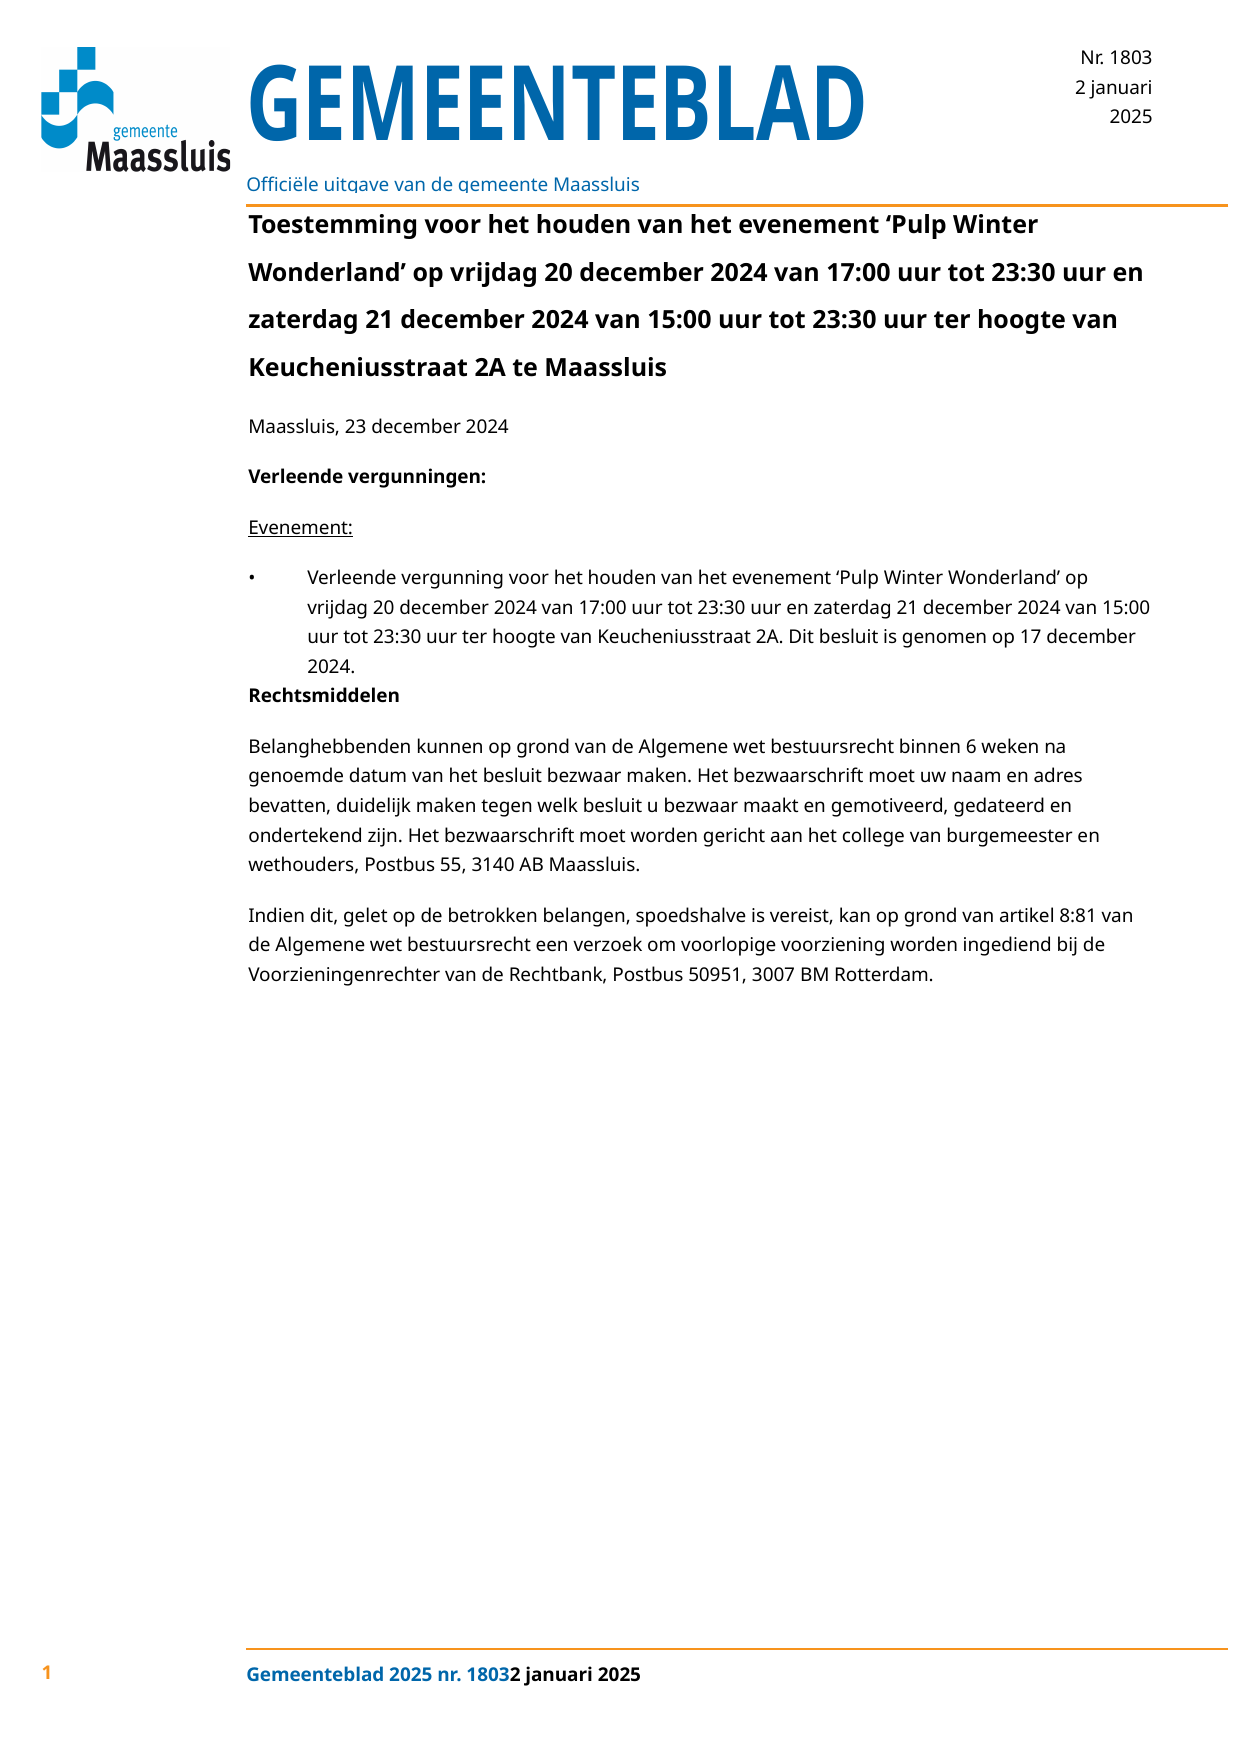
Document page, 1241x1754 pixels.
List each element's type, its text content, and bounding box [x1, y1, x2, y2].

text Rechtsmiddelen [248, 683, 1152, 708]
picture [41, 47, 77, 92]
text Belanghebbenden kunnen op grond van de Algemene wet bestuursrecht binnen 6 weken na genoemde datum van het besluit bezwaar maken. Het bezwaarschrift moet uw naam en adres bevatten, duidelijk maken tegen welk besluit u bezwaar maakt en gemotiveerd, gedateerd en ondertekend zijn. Het bezwaarschrift moet worden gericht aan het college van burgemeester en wethouders, Postbus 55, 3140 AB Maassluis. [248, 733, 1152, 877]
picture [41, 47, 231, 172]
text Evenement: [248, 514, 1152, 540]
text Maassluis, 23 december 2024 [248, 413, 1152, 439]
text Verleende vergunningen: [248, 463, 1152, 489]
list Verleende vergunning voor het houden van het evenement ‘Pulp Winter Wonderland’ op vrijdag 20 december 2024 van 17:00 uur tot 23:30 uur en zaterdag 21 december 2024 van 15:00 uur tot 23:30 uur ter hoogte van Keucheniusstraat 2A. Dit besluit is genomen op 17 december 2024. [248, 564, 1152, 679]
text Indien dit, gelet op de betrokken belangen, spoedshalve is vereist, kan op grond van artikel 8:81 van de Algemene wet bestuursrecht een verzoek om voorlopige voorziening worden ingediend bij de Voorzieningenrechter van de Rechtbank, Postbus 50951, 3007 BM Rotterdam. [248, 902, 1152, 987]
text Toestemming voor het houden van het evenement ‘Pulp Winter Wonderland’ op vrijdag 20 december 2024 van 17:00 uur tot 23:30 uur en zaterdag 21 december 2024 van 15:00 uur tot 23:30 uur ter hoogte van Keucheniusstraat 2A te Maassluis [248, 207, 1152, 384]
